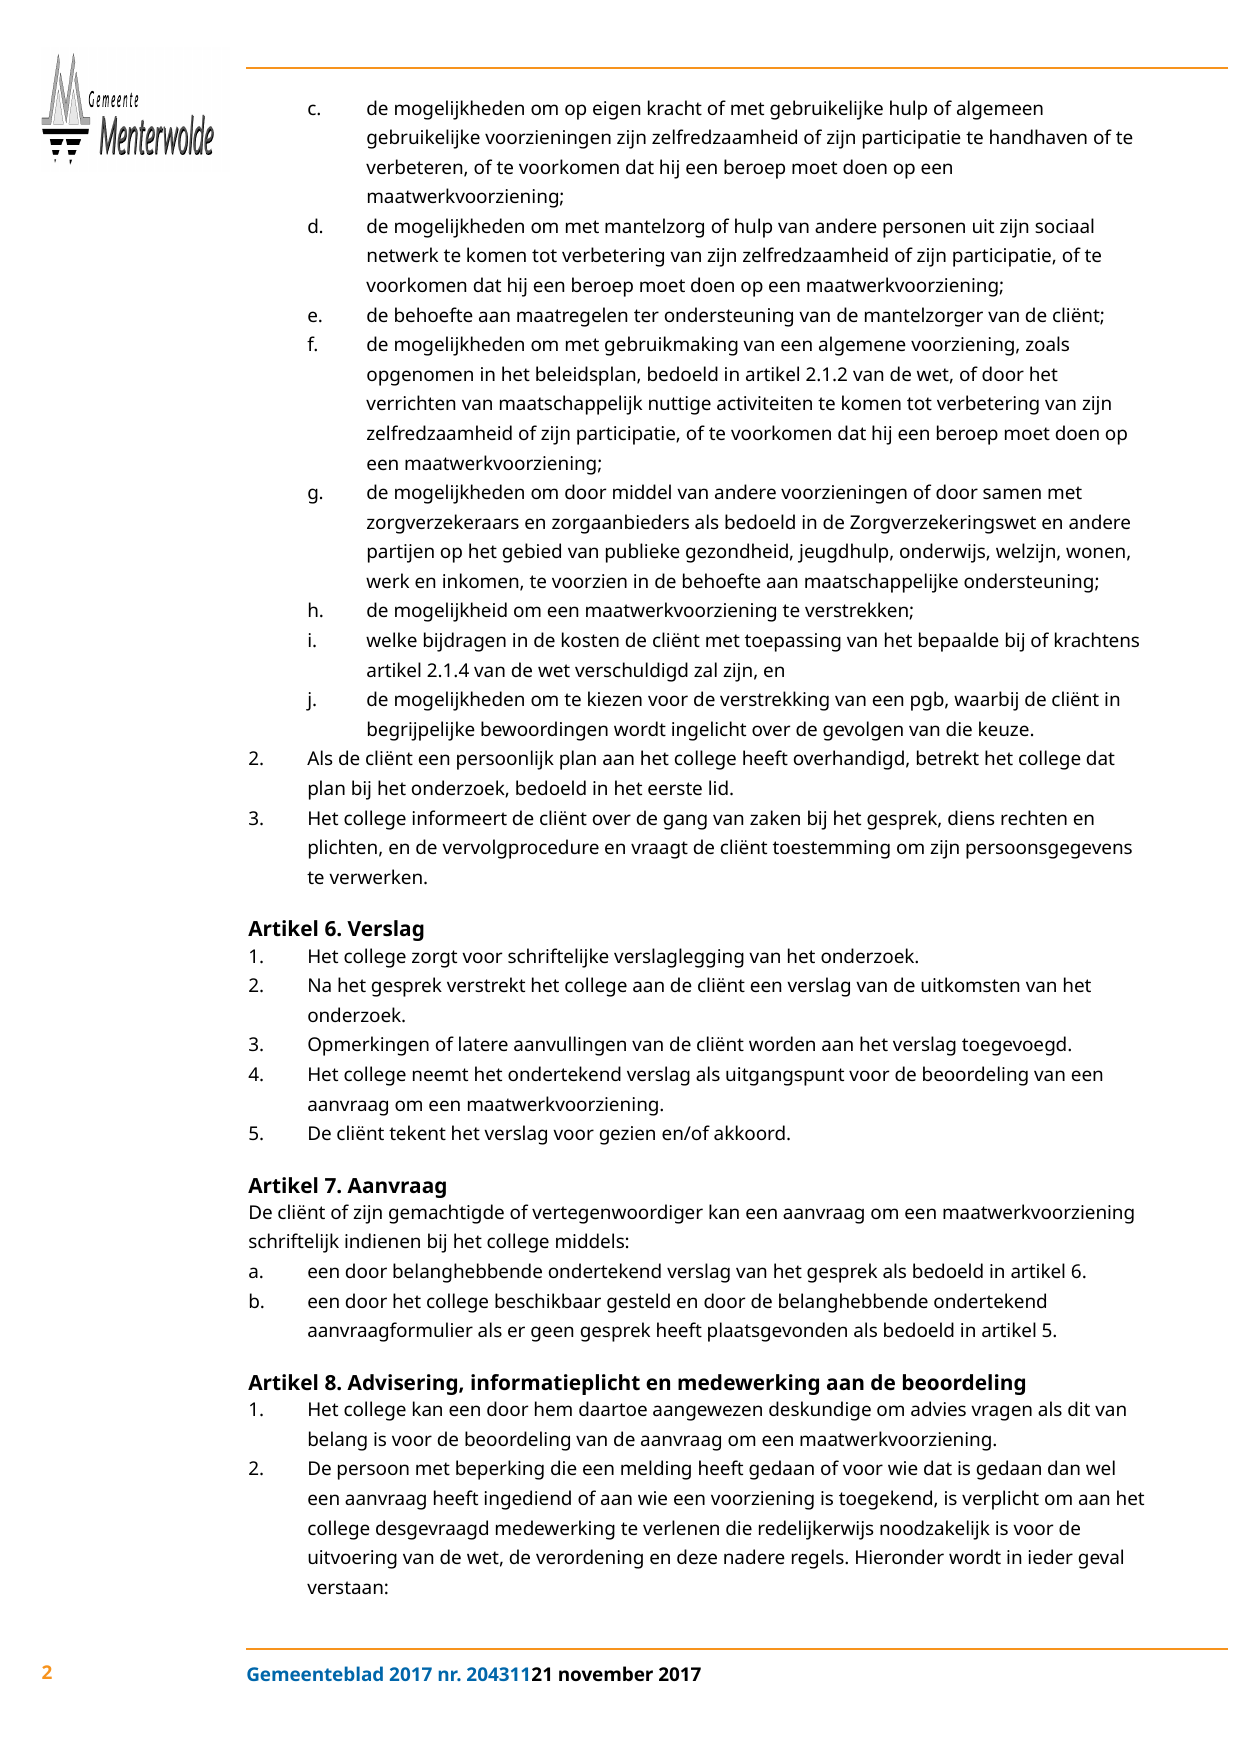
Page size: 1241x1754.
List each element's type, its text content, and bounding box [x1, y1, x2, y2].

list de mogelijkheden om met gebruikmaking van een algemene voorziening, zoals opgenomen in het beleidsplan, bedoeld in artikel 2.1.2 van de wet, of door het verrichten van maatschappelijk nuttige activiteiten te komen tot verbetering van zijn zelfredzaamheid of zijn participatie, of te voorkomen dat hij een beroep moet doen op een maatwerkvoorziening; [307, 331, 1152, 476]
list welke bijdragen in de kosten de cliënt met toepassing van het bepaalde bij of krachtens artikel 2.1.4 van de wet verschuldigd zal zijn, en [307, 627, 1152, 683]
list Het college zorgt voor schriftelijke verslaglegging van het onderzoek. [248, 943, 1152, 968]
list De persoon met beperking die een melding heeft gedaan of voor wie dat is gedaan dan wel een aanvraag heeft ingediend of aan wie een voorziening is toegekend, is verplicht om aan het college desgevraagd medewerking te verlenen die redelijkerwijs noodzakelijk is voor de uitvoering van de wet, de verordening en deze nadere regels. Hieronder wordt in ieder geval verstaan: [248, 1456, 1152, 1599]
list de mogelijkheden om met mantelzorg of hulp van andere personen uit zijn sociaal netwerk te komen tot verbetering van zijn zelfredzaamheid of zijn participatie, of te voorkomen dat hij een beroep moet doen op een maatwerkvoorziening; [307, 213, 1152, 298]
list Als de cliënt een persoonlijk plan aan het college heeft overhandigd, betrekt het college dat plan bij het onderzoek, bedoeld in het eerste lid. [248, 746, 1152, 801]
list Het college neemt het ondertekend verslag als uitgangspunt voor de beoordeling van een aanvraag om een maatwerkvoorziening. [248, 1061, 1152, 1116]
text De cliënt of zijn gemachtigde of vertegenwoordiger kan een aanvraag om een maatwerkvoorziening schriftelijk indienen bij het college middels: [248, 1199, 1152, 1254]
list de behoefte aan maatregelen ter ondersteuning van de mantelzorger van de cliënt; [307, 302, 1152, 328]
list de mogelijkheid om een maatwerkvoorziening te verstrekken; [307, 598, 1152, 623]
list de mogelijkheden om door middel van andere voorzieningen of door samen met zorgverzekeraars en zorgaanbieders als bedoeld in de Zorgverzekeringswet en andere partijen op het gebied van publieke gezondheid, jeugdhulp, onderwijs, welzijn, wonen, werk en inkomen, te voorzien in de behoefte aan maatschappelijke ondersteuning; [307, 479, 1152, 594]
list de mogelijkheden om te kiezen voor de verstrekking van een pgb, waarbij de cliënt in begrijpelijke bewoordingen wordt ingelicht over de gevolgen van die keuze. [307, 686, 1152, 742]
list een door belanghebbende ondertekend verslag van het gesprek als bedoeld in artikel 6. [248, 1258, 1152, 1284]
text Artikel 7. Aanvraag [248, 1171, 1152, 1199]
text Artikel 6. Verslag [248, 914, 1152, 943]
list Het college informeert de cliënt over de gang van zaken bij het gesprek, diens rechten en plichten, en de vervolgprocedure en vraagt de cliënt toestemming om zijn persoonsgegevens te verwerken. [248, 805, 1152, 890]
list De cliënt tekent het verslag voor gezien en/of akkoord. [248, 1120, 1152, 1146]
list de mogelijkheden om op eigen kracht of met gebruikelijke hulp of algemeen gebruikelijke voorzieningen zijn zelfredzaamheid of zijn participatie te handhaven of te verbeteren, of te voorkomen dat hij een beroep moet doen op een maatwerkvoorziening; [307, 95, 1152, 209]
picture [41, 47, 231, 172]
text Artikel 8. Advisering, informatieplicht en medewerking aan de beoordeling [248, 1368, 1152, 1396]
list Na het gesprek verstrekt het college aan de cliënt een verslag van de uitkomsten van het onderzoek. [248, 972, 1152, 1028]
list Het college kan een door hem daartoe aangewezen deskundige om advies vragen als dit van belang is voor de beoordeling van de aanvraag om een maatwerkvoorziening. [248, 1396, 1152, 1452]
list Opmerkingen of latere aanvullingen van de cliënt worden aan het verslag toegevoegd. [248, 1032, 1152, 1057]
list een door het college beschikbaar gesteld en door de belanghebbende ondertekend aanvraagformulier als er geen gesprek heeft plaatsgevonden als bedoeld in artikel 5. [248, 1288, 1152, 1343]
